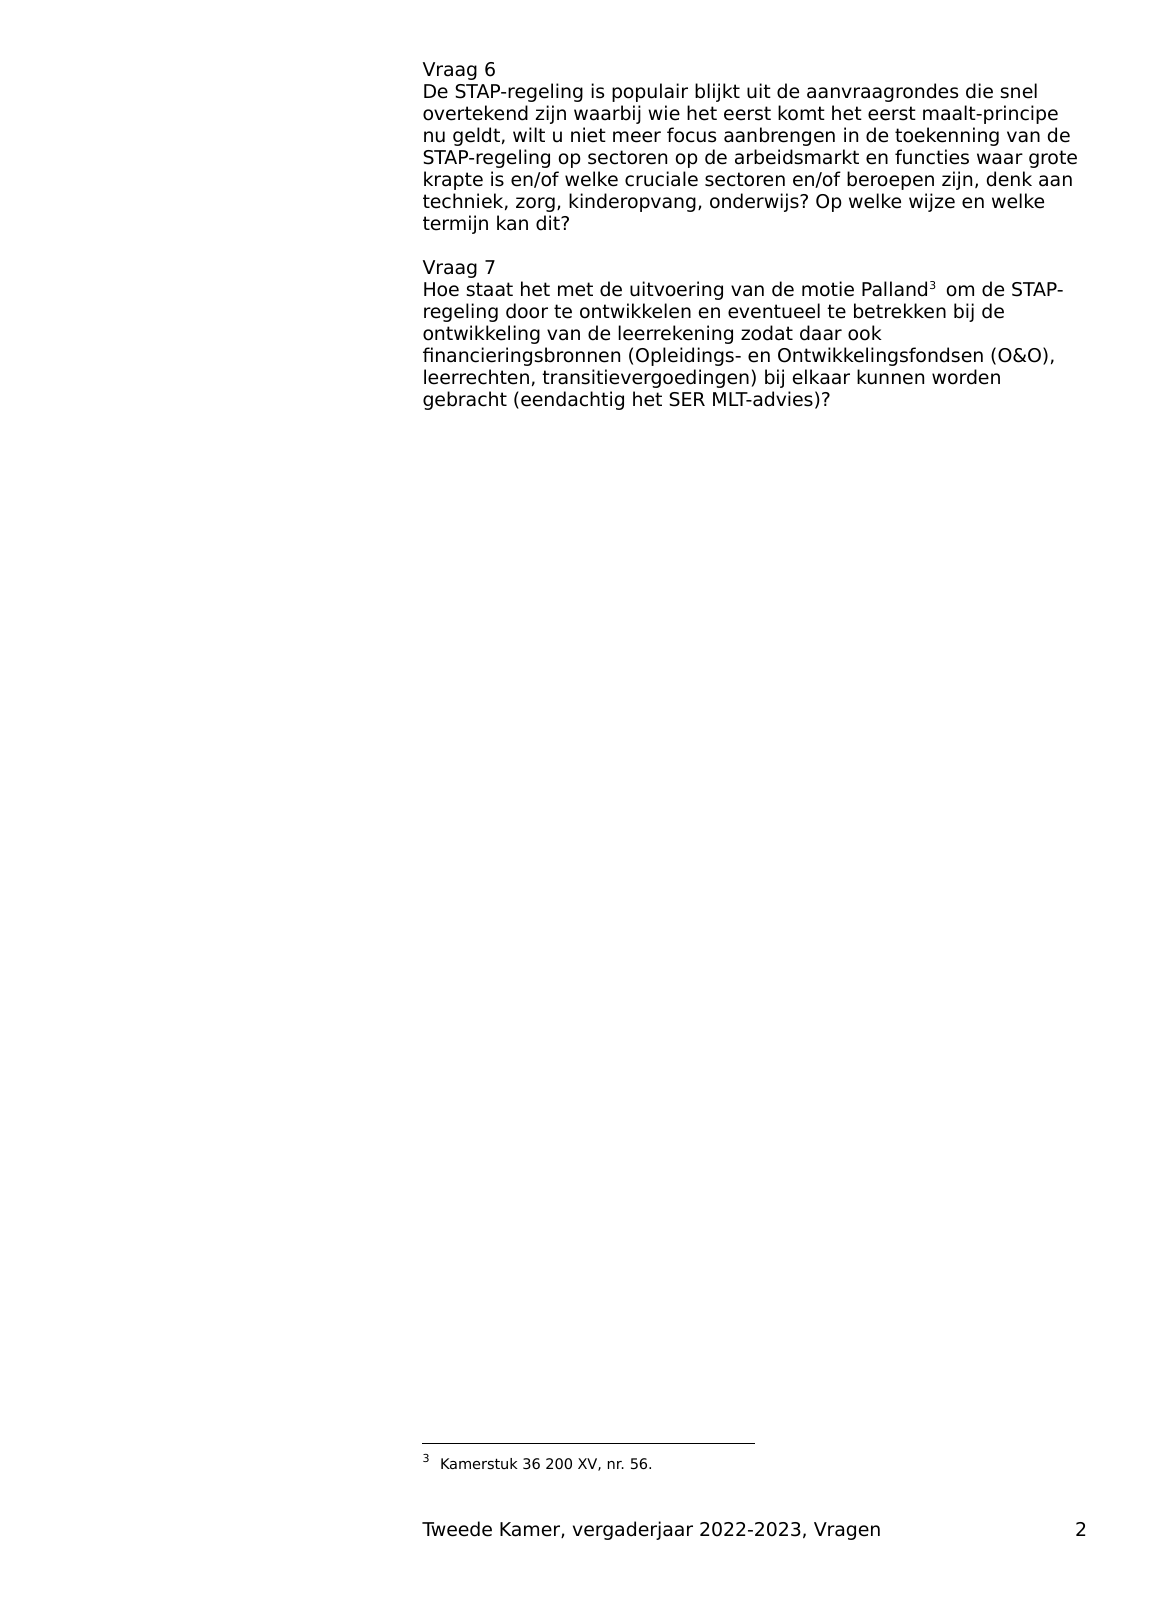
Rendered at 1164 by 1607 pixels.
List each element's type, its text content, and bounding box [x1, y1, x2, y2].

text De STAP-regeling is populair blijkt uit de aanvraagrondes die snel overtekend zijn waarbij wie het eerst komt het eerst maalt-principe nu geldt, wilt u niet meer focus aanbrengen in de toekenning van de STAP-regeling op sectoren op de arbeidsmarkt en functies waar grote krapte is en/of welke cruciale sectoren en/of beroepen zijn, denk aan techniek, zorg, kinderopvang, onderwijs? Op welke wijze en welke termijn kan dit? [422, 81, 1087, 235]
text Hoe staat het met de uitvoering van de motie Palland om de STAP-regeling door te ontwikkelen en eventueel te betrekken bij de ontwikkeling van de leerrekening zodat daar ook financieringsbronnen (Opleidings- en Ontwikkelingsfondsen (O&O), leerrechten, transitievergoedingen) bij elkaar kunnen worden gebracht (eendachtig het SER MLT-advies)? [422, 279, 1087, 411]
text Vraag 7 [422, 257, 1087, 279]
text Kamerstuk 36 200 XV, nr. 56. [422, 1452, 1087, 1474]
text Vraag 6 [422, 59, 1087, 81]
